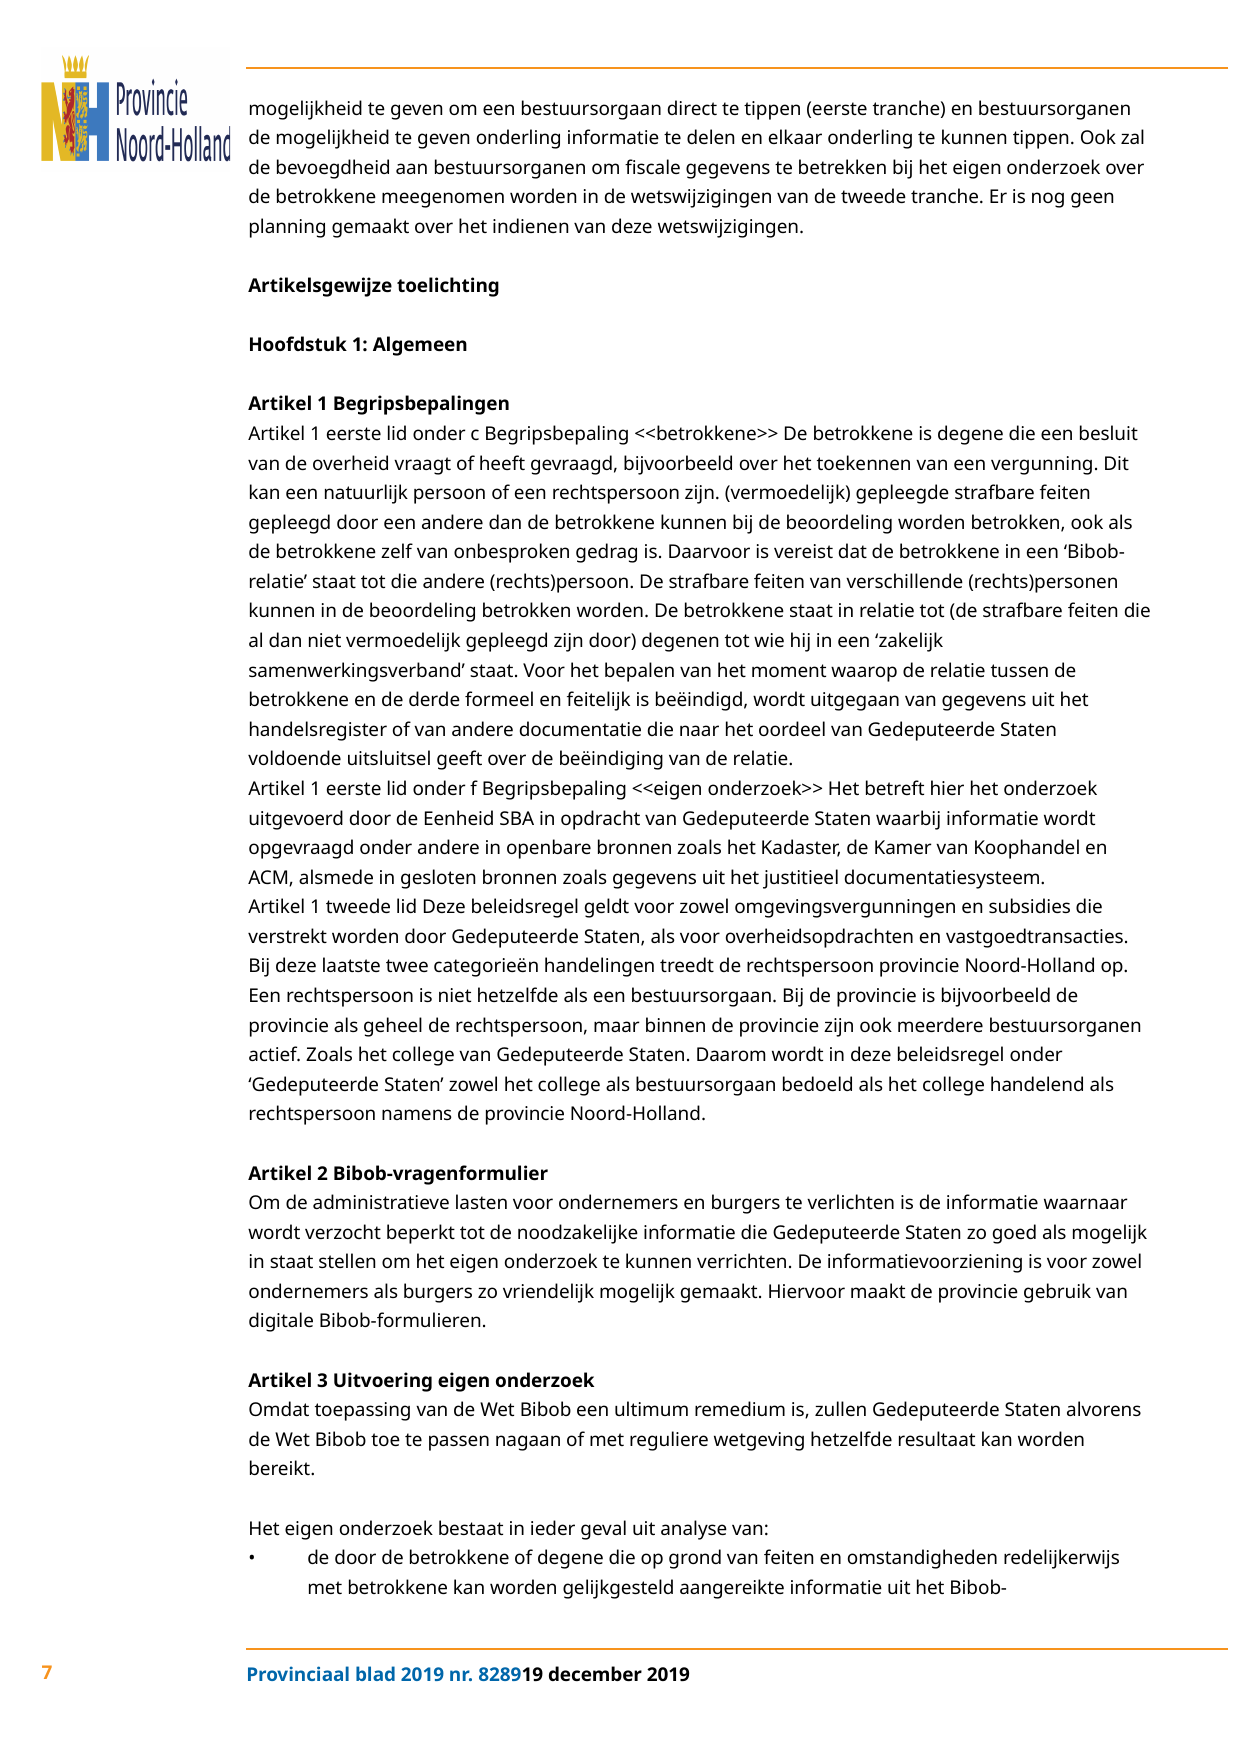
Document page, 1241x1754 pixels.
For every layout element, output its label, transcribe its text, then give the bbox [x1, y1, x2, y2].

picture [41, 47, 231, 172]
text Artikel 3 Uitvoering eigen onderzoek [248, 1367, 1152, 1393]
list de door de betrokkene of degene die op grond van feiten en omstandigheden redelijkerwijs met betrokkene kan worden gelijkgesteld aangereikte informatie uit het Bibob- [248, 1544, 1152, 1600]
text Artikel 1 eerste lid onder f Begripsbepaling <<eigen onderzoek>> Het betreft hier het onderzoek uitgevoerd door de Eenheid SBA in opdracht van Gedeputeerde Staten waarbij informatie wordt opgevraagd onder andere in openbare bronnen zoals het Kadaster, de Kamer van Koophandel en ACM, alsmede in gesloten bronnen zoals gegevens uit het justitieel documentatiesysteem. [248, 775, 1152, 890]
text Artikel 2 Bibob-vragenformulier [248, 1160, 1152, 1186]
text Artikel 1 tweede lid Deze beleidsregel geldt voor zowel omgevingsvergunningen en subsidies die verstrekt worden door Gedeputeerde Staten, als voor overheidsopdrachten en vastgoedtransacties. Bij deze laatste twee categorieën handelingen treedt de rechtspersoon provincie Noord-Holland op. Een rechtspersoon is niet hetzelfde als een bestuursorgaan. Bij de provincie is bijvoorbeeld de provincie als geheel de rechtspersoon, maar binnen de provincie zijn ook meerdere bestuursorganen actief. Zoals het college van Gedeputeerde Staten. Daarom wordt in deze beleidsregel onder ‘Gedeputeerde Staten’ zowel het college als bestuursorgaan bedoeld als het college handelend als rechtspersoon namens de provincie Noord-Holland. [248, 893, 1152, 1126]
text Het eigen onderzoek bestaat in ieder geval uit analyse van: [248, 1515, 1152, 1541]
text mogelijkheid te geven om een bestuursorgaan direct te tippen (eerste tranche) en bestuursorganen de mogelijkheid te geven onderling informatie te delen en elkaar onderling te kunnen tippen. Ook zal de bevoegdheid aan bestuursorganen om fiscale gegevens te betrekken bij het eigen onderzoek over de betrokkene meegenomen worden in de wetswijzigingen van de tweede tranche. Er is nog geen planning gemaakt over het indienen van deze wetswijzigingen. [248, 95, 1152, 239]
text Omdat toepassing van de Wet Bibob een ultimum remedium is, zullen Gedeputeerde Staten alvorens de Wet Bibob toe te passen nagaan of met reguliere wetgeving hetzelfde resultaat kan worden bereikt. [248, 1396, 1152, 1481]
text Hoofdstuk 1: Algemeen [248, 331, 1152, 357]
text Artikelsgewijze toelichting [248, 272, 1152, 298]
text Artikel 1 eerste lid onder c Begripsbepaling <<betrokkene>> De betrokkene is degene die een besluit van de overheid vraagt of heeft gevraagd, bijvoorbeeld over het toekennen van een vergunning. Dit kan een natuurlijk persoon of een rechtspersoon zijn. (vermoedelijk) gepleegde strafbare feiten gepleegd door een andere dan de betrokkene kunnen bij de beoordeling worden betrokken, ook als de betrokkene zelf van onbesproken gedrag is. Daarvoor is vereist dat de betrokkene in een ‘Bibob-relatie’ staat tot die andere (rechts)persoon. De strafbare feiten van verschillende (rechts)personen kunnen in de beoordeling betrokken worden. De betrokkene staat in relatie tot (de strafbare feiten die al dan niet vermoedelijk gepleegd zijn door) degenen tot wie hij in een ‘zakelijk samenwerkingsverband’ staat. Voor het bepalen van het moment waarop de relatie tussen de betrokkene en de derde formeel en feitelijk is beëindigd, wordt uitgegaan van gegevens uit het handelsregister of van andere documentatie die naar het oordeel van Gedeputeerde Staten voldoende uitsluitsel geeft over de beëindiging van de relatie. [248, 420, 1152, 771]
text Om de administratieve lasten voor ondernemers en burgers te verlichten is de informatie waarnaar wordt verzocht beperkt tot de noodzakelijke informatie die Gedeputeerde Staten zo goed als mogelijk in staat stellen om het eigen onderzoek te kunnen verrichten. De informatievoorziening is voor zowel ondernemers als burgers zo vriendelijk mogelijk gemaakt. Hiervoor maakt de provincie gebruik van digitale Bibob-formulieren. [248, 1189, 1152, 1333]
text Artikel 1 Begripsbepalingen [248, 391, 1152, 416]
